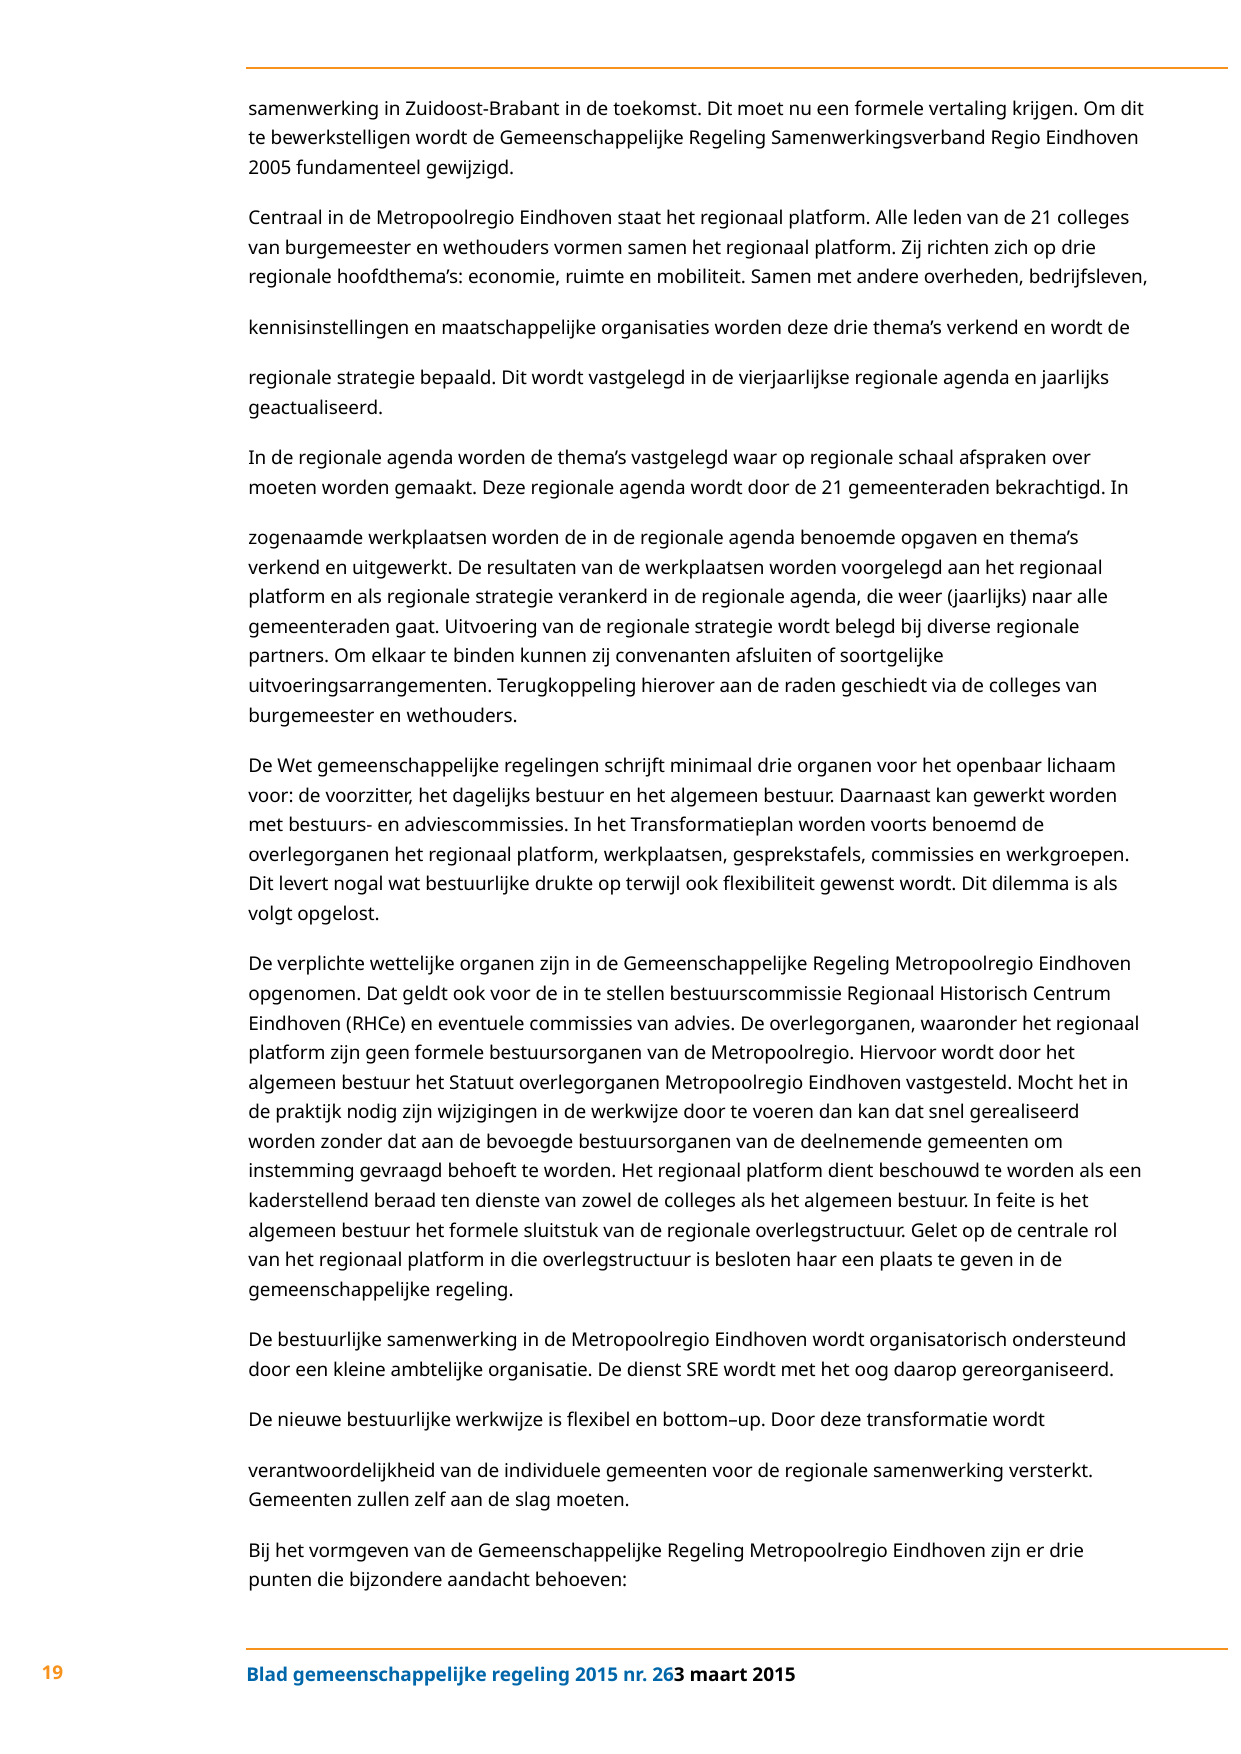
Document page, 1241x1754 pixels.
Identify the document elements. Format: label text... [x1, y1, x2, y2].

text De verplichte wettelijke organen zijn in de Gemeenschappelijke Regeling Metropoolregio Eindhoven opgenomen. Dat geldt ook voor de in te stellen bestuurscommissie Regionaal Historisch Centrum Eindhoven (RHCe) en eventuele commissies van advies. De overlegorganen, waaronder het regionaal platform zijn geen formele bestuursorganen van de Metropoolregio. Hiervoor wordt door het algemeen bestuur het Statuut overlegorganen Metropoolregio Eindhoven vastgesteld. Mocht het in de praktijk nodig zijn wijzigingen in de werkwijze door te voeren dan kan dat snel gerealiseerd worden zonder dat aan de bevoegde bestuursorganen van de deelnemende gemeenten om instemming gevraagd behoeft te worden. Het regionaal platform dient beschouwd te worden als een kaderstellend beraad ten dienste van zowel de colleges als het algemeen bestuur. In feite is het algemeen bestuur het formele sluitstuk van de regionale overlegstructuur. Gelet op de centrale rol van het regionaal platform in die overlegstructuur is besloten haar een plaats te geven in de gemeenschappelijke regeling. [248, 951, 1152, 1302]
text kennisinstellingen en maatschappelijke organisaties worden deze drie thema’s verkend en wordt de [248, 314, 1152, 340]
text In de regionale agenda worden de thema’s vastgelegd waar op regionale schaal afspraken over moeten worden gemaakt. Deze regionale agenda wordt door de 21 gemeenteraden bekrachtigd. In [248, 444, 1152, 500]
text regionale strategie bepaald. Dit wordt vastgelegd in de vierjaarlijkse regionale agenda en jaarlijks geactualiseerd. [248, 364, 1152, 420]
text Centraal in de Metropoolregio Eindhoven staat het regionaal platform. Alle leden van de 21 colleges van burgemeester en wethouders vormen samen het regionaal platform. Zij richten zich op drie regionale hoofdthema’s: economie, ruimte en mobiliteit. Samen met andere overheden, bedrijfsleven, [248, 204, 1152, 289]
text zogenaamde werkplaatsen worden de in de regionale agenda benoemde opgaven en thema’s verkend en uitgewerkt. De resultaten van de werkplaatsen worden voorgelegd aan het regionaal platform en als regionale strategie verankerd in de regionale agenda, die weer (jaarlijks) naar alle gemeenteraden gaat. Uitvoering van de regionale strategie wordt belegd bij diverse regionale partners. Om elkaar te binden kunnen zij convenanten afsluiten of soortgelijke uitvoeringsarrangementen. Terugkoppeling hierover aan de raden geschiedt via de colleges van burgemeester en wethouders. [248, 524, 1152, 728]
text Bij het vormgeven van de Gemeenschappelijke Regeling Metropoolregio Eindhoven zijn er drie punten die bijzondere aandacht behoeven: [248, 1537, 1152, 1592]
text De Wet gemeenschappelijke regelingen schrijft minimaal drie organen voor het openbaar lichaam voor: de voorzitter, het dagelijks bestuur en het algemeen bestuur. Daarnaast kan gewerkt worden met bestuurs- en adviescommissies. In het Transformatieplan worden voorts benoemd de overlegorganen het regionaal platform, werkplaatsen, gesprekstafels, commissies en werkgroepen. Dit levert nogal wat bestuurlijke drukte op terwijl ook flexibiliteit gewenst wordt. Dit dilemma is als volgt opgelost. [248, 752, 1152, 926]
text samenwerking in Zuidoost-Brabant in de toekomst. Dit moet nu een formele vertaling krijgen. Om dit te bewerkstelligen wordt de Gemeenschappelijke Regeling Samenwerkingsverband Regio Eindhoven 2005 fundamenteel gewijzigd. [248, 95, 1152, 180]
text De bestuurlijke samenwerking in de Metropoolregio Eindhoven wordt organisatorisch ondersteund door een kleine ambtelijke organisatie. De dienst SRE wordt met het oog daarop gereorganiseerd. [248, 1326, 1152, 1382]
text De nieuwe bestuurlijke werkwijze is flexibel en bottom–up. Door deze transformatie wordt [248, 1406, 1152, 1432]
picture [41, 47, 231, 172]
text verantwoordelijkheid van de individuele gemeenten voor de regionale samenwerking versterkt. Gemeenten zullen zelf aan de slag moeten. [248, 1457, 1152, 1512]
